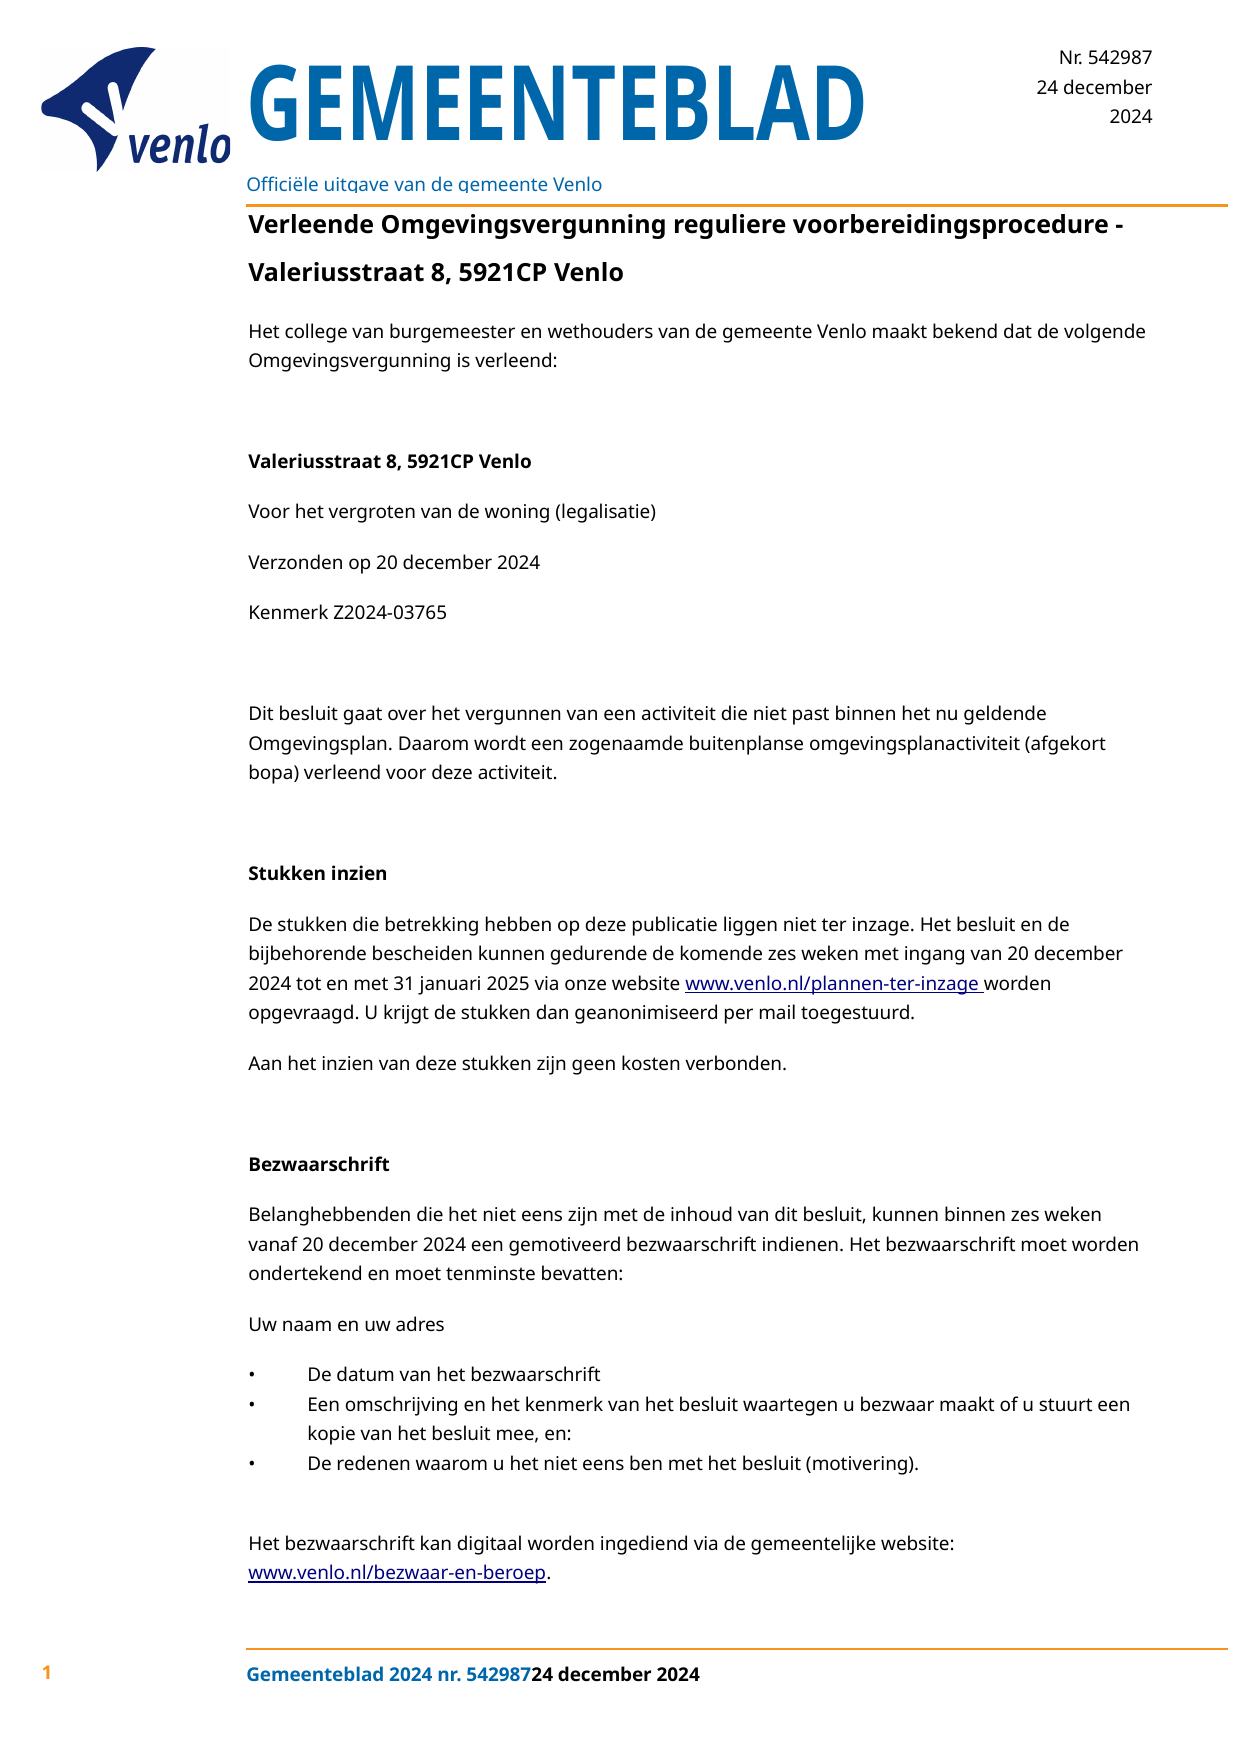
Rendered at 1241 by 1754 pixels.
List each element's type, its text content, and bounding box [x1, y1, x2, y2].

text Het bezwaarschrift kan digitaal worden ingediend via de gemeentelijke website: www.venlo.nl/bezwaar-en-beroep. [248, 1530, 1152, 1585]
text Stukken inzien [248, 860, 1152, 886]
list De redenen waarom u het niet eens ben met het besluit (motivering). [248, 1450, 1152, 1476]
text Kenmerk Z2024-03765 [248, 599, 1152, 625]
text Dit besluit gaat over het vergunnen van een activiteit die niet past binnen het nu geldende Omgevingsplan. Daarom wordt een zogenaamde buitenplanse omgevingsplanactiviteit (afgekort bopa) verleend voor deze activiteit. [248, 700, 1152, 785]
list Een omschrijving en het kenmerk van het besluit waartegen u bezwaar maakt of u stuurt een kopie van het besluit mee, en: [248, 1391, 1152, 1446]
text Uw naam en uw adres [248, 1311, 1152, 1337]
text De stukken die betrekking hebben op deze publicatie liggen niet ter inzage. Het besluit en de bijbehorende bescheiden kunnen gedurende de komende zes weken met ingang van 20 december 2024 tot en met 31 januari 2025 via onze website www.venlo.nl/plannen-ter-inzage worden opgevraagd. U krijgt de stukken dan geanonimiseerd per mail toegestuurd. [248, 911, 1152, 1025]
text Verleende Omgevingsvergunning reguliere voorbereidingsprocedure - Valeriusstraat 8, 5921CP Venlo [248, 207, 1152, 288]
list De datum van het bezwaarschrift [248, 1361, 1152, 1387]
text Verzonden op 20 december 2024 [248, 549, 1152, 575]
text Aan het inzien van deze stukken zijn geen kosten verbonden. [248, 1050, 1152, 1076]
text Valeriusstraat 8, 5921CP Venlo [248, 448, 1152, 474]
text Het college van burgemeester en wethouders van de gemeente Venlo maakt bekend dat de volgende Omgevingsvergunning is verleend: [248, 318, 1152, 373]
text Voor het vergroten van de woning (legalisatie) [248, 499, 1152, 524]
text Bezwaarschrift [248, 1151, 1152, 1177]
picture [41, 47, 231, 172]
text Belanghebbenden die het niet eens zijn met de inhoud van dit besluit, kunnen binnen zes weken vanaf 20 december 2024 een gemotiveerd bezwaarschrift indienen. Het bezwaarschrift moet worden ondertekend en moet tenminste bevatten: [248, 1201, 1152, 1286]
